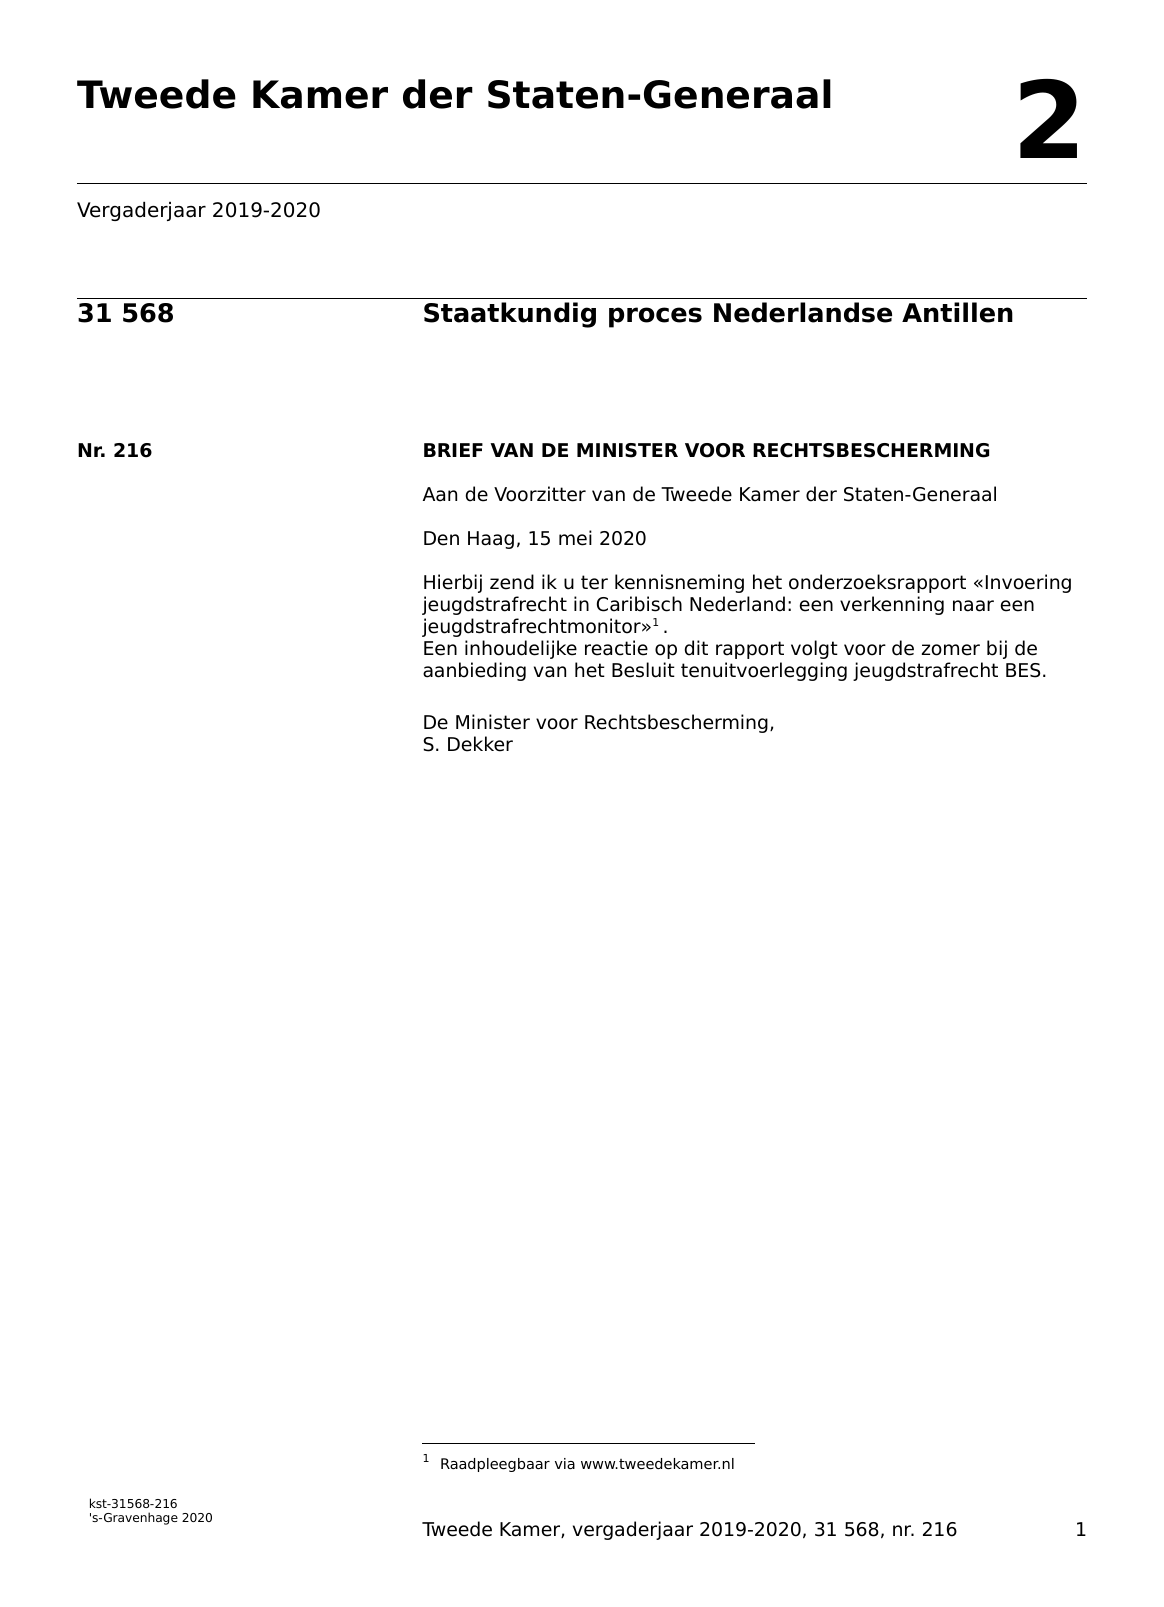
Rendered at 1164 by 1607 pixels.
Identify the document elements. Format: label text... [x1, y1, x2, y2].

text De Minister voor Rechtsbescherming, S. Dekker [422, 712, 1087, 756]
text kst-31568-216 [88, 1497, 323, 1511]
text Een inhoudelijke reactie op dit rapport volgt voor de zomer bij de aanbieding van het Besluit tenuitvoerlegging jeugdstrafrecht BES. [422, 638, 1087, 682]
table_header 2 [886, 59, 1087, 183]
table_header Tweede Kamer der Staten-Generaal [77, 59, 886, 183]
text Aan de Voorzitter van de Tweede Kamer der Staten-Generaal [422, 484, 1087, 506]
text 's-Gravenhage 2020 [88, 1511, 323, 1525]
subtitle Nr. 216 BRIEF VAN DE MINISTER VOOR RECHTSBESCHERMING [77, 440, 1087, 462]
text Hierbij zend ik u ter kennisneming het onderzoeksrapport «Invoering jeugdstrafrecht in Caribisch Nederland: een verkenning naar een jeugdstrafrechtmonitor». [422, 572, 1087, 638]
text Den Haag, 15 mei 2020 [422, 528, 1087, 550]
text Raadpleegbaar via www.tweedekamer.nl [422, 1452, 1087, 1474]
subtitle 31 568 Staatkundig proces Nederlandse Antillen [77, 299, 1087, 329]
table_cell Vergaderjaar 2019-2020 [77, 184, 1087, 298]
